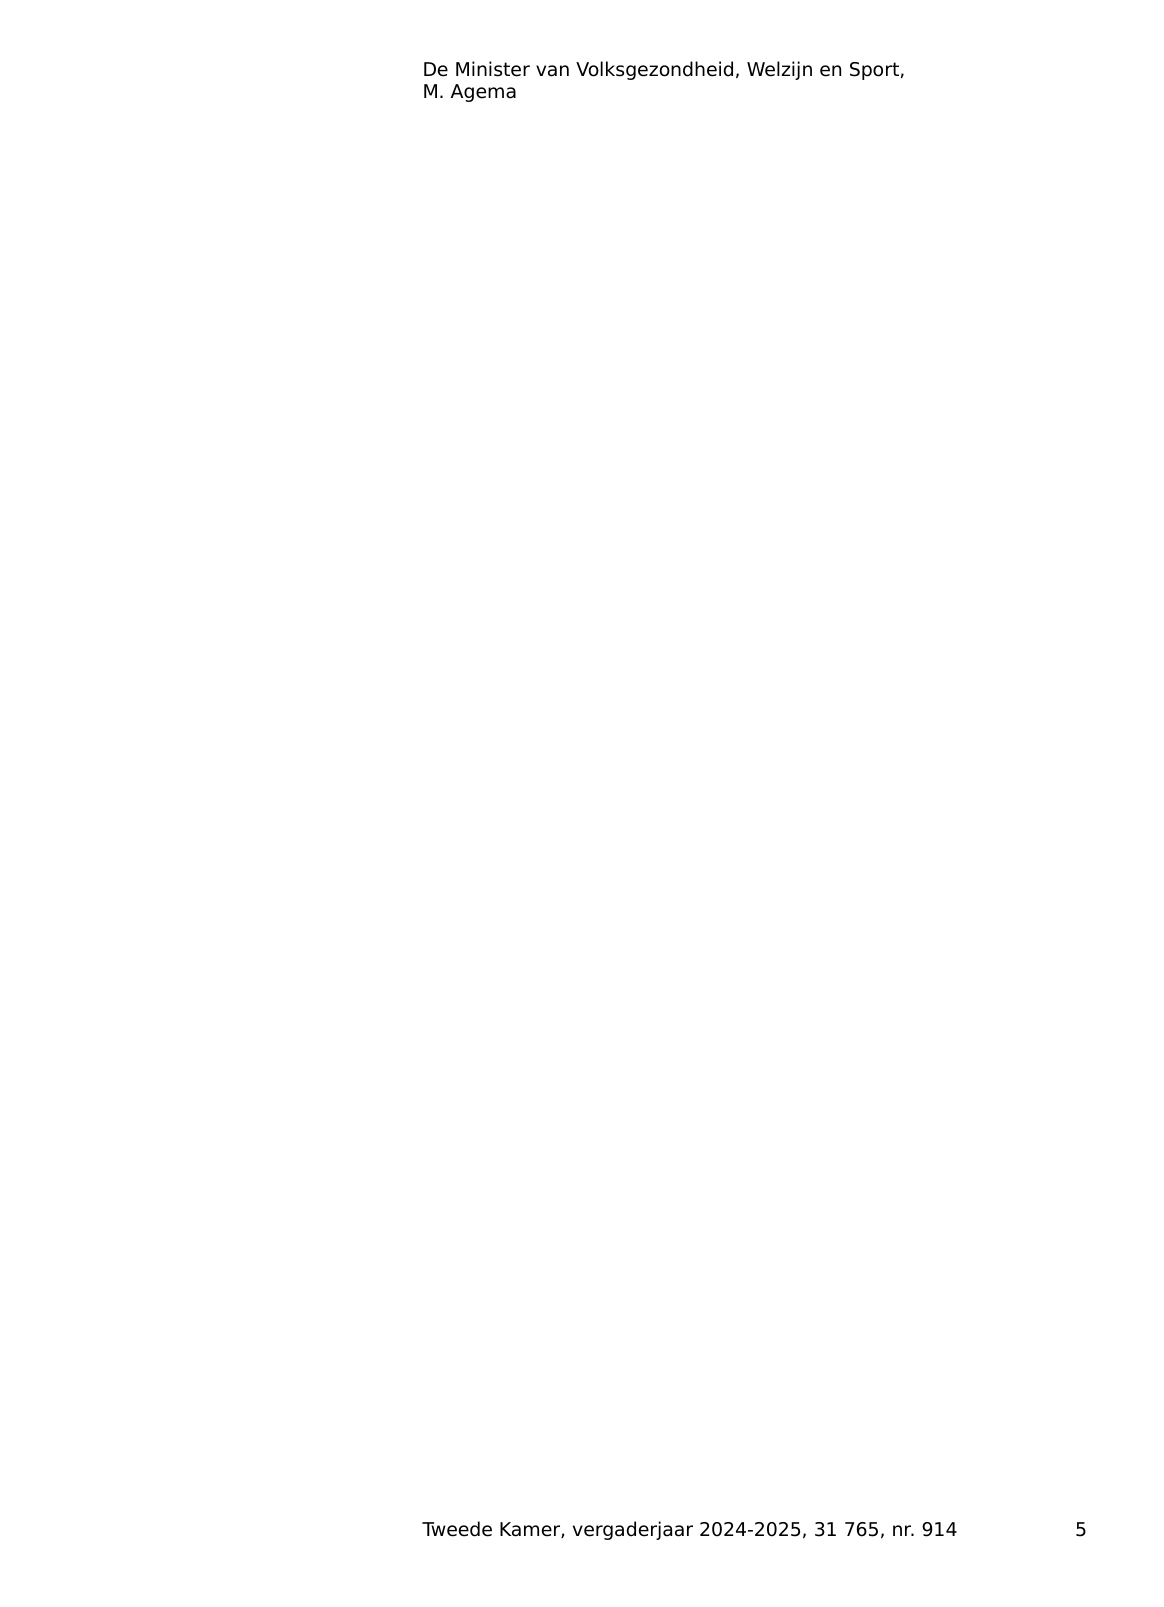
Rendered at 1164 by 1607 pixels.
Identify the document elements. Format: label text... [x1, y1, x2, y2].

text De Minister van Volksgezondheid, Welzijn en Sport, M. Agema [422, 59, 1087, 103]
